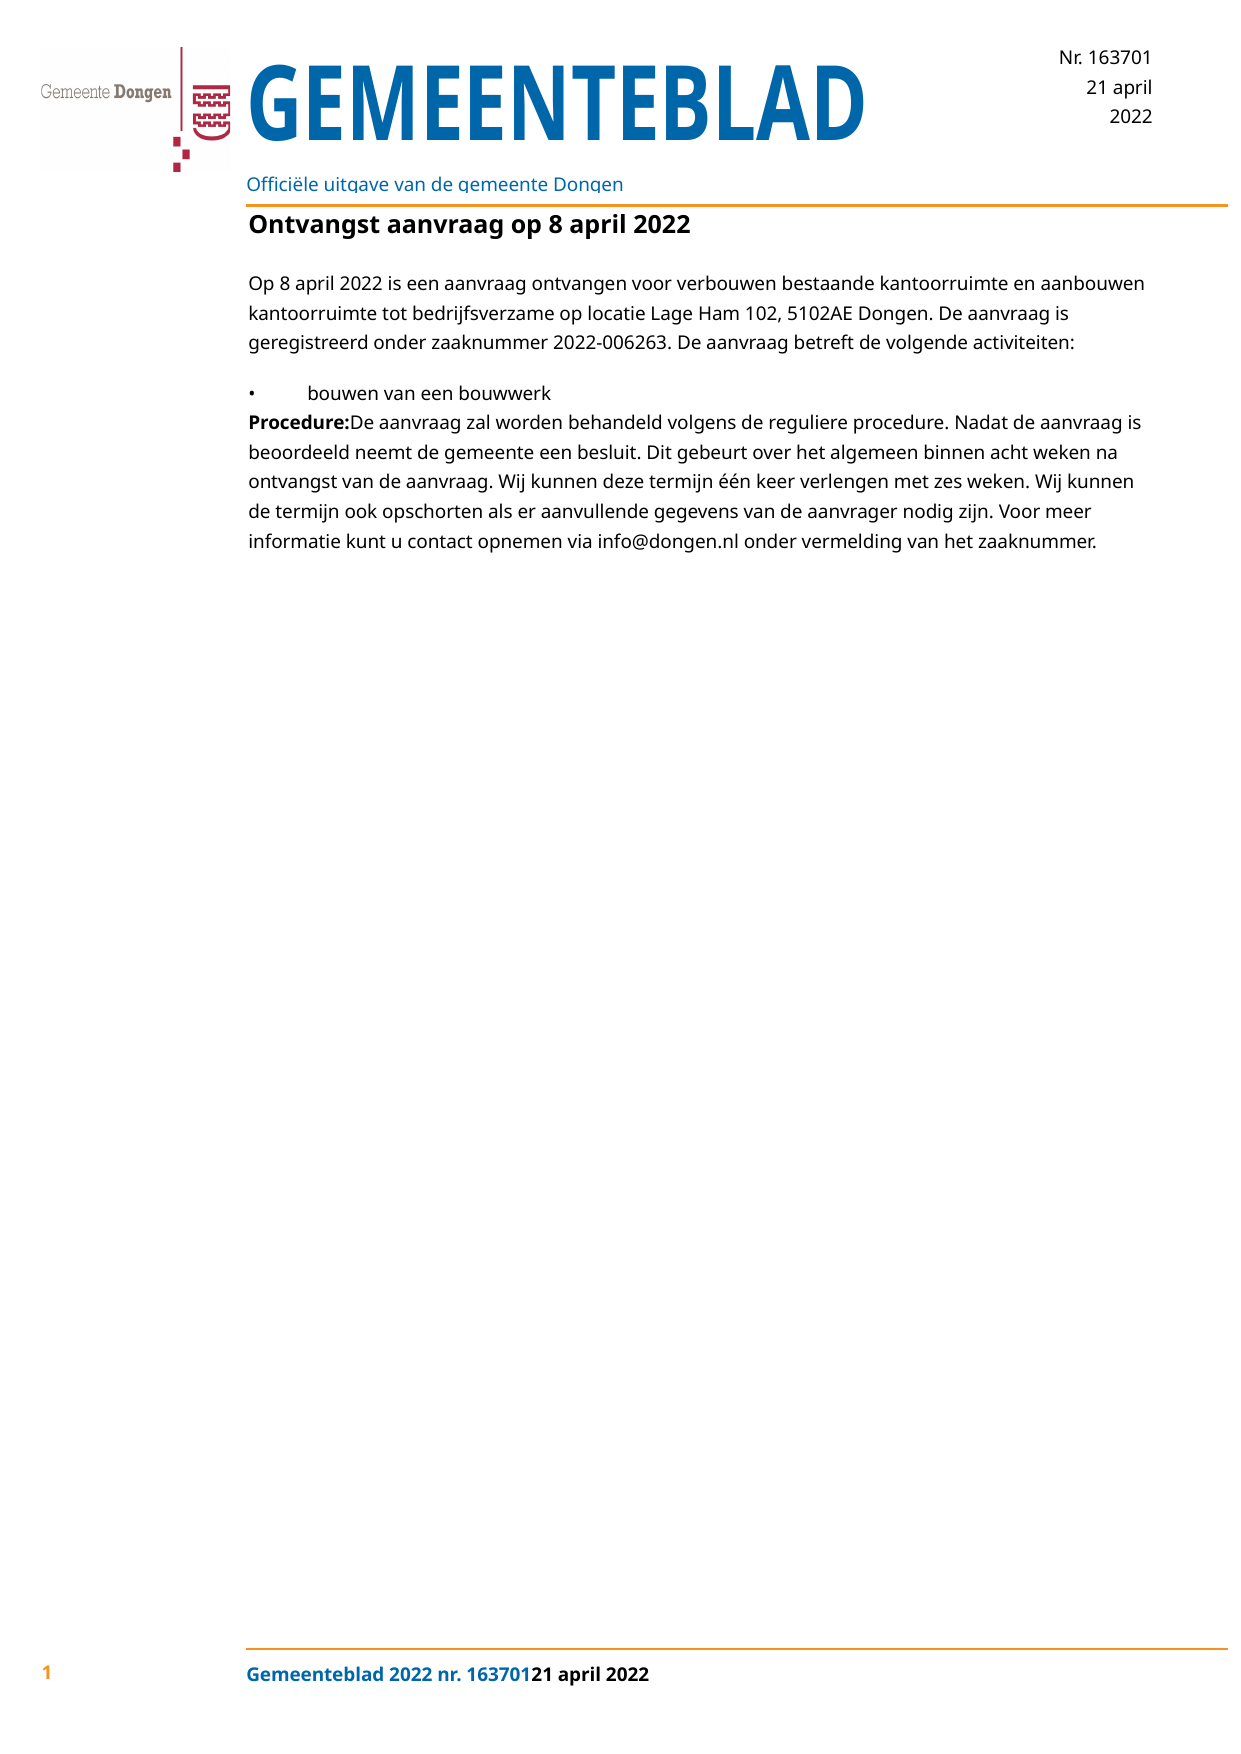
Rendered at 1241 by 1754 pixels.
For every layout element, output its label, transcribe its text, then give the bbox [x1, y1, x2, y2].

text Procedure:De aanvraag zal worden behandeld volgens de reguliere procedure. Nadat de aanvraag is beoordeeld neemt de gemeente een besluit. Dit gebeurt over het algemeen binnen acht weken na ontvangst van de aanvraag. Wij kunnen deze termijn één keer verlengen met zes weken. Wij kunnen de termijn ook opschorten als er aanvullende gegevens van de aanvrager nodig zijn. Voor meer informatie kunt u contact opnemen via info@dongen.nl onder vermelding van het zaaknummer. [248, 409, 1152, 553]
list bouwen van een bouwwerk [248, 380, 1152, 406]
picture [41, 47, 231, 172]
text Op 8 april 2022 is een aanvraag ontvangen voor verbouwen bestaande kantoorruimte en aanbouwen kantoorruimte tot bedrijfsverzame op locatie Lage Ham 102, 5102AE Dongen. De aanvraag is geregistreerd onder zaaknummer 2022-006263. De aanvraag betreft de volgende activiteiten: [248, 270, 1152, 355]
text Ontvangst aanvraag op 8 april 2022 [248, 207, 1152, 241]
